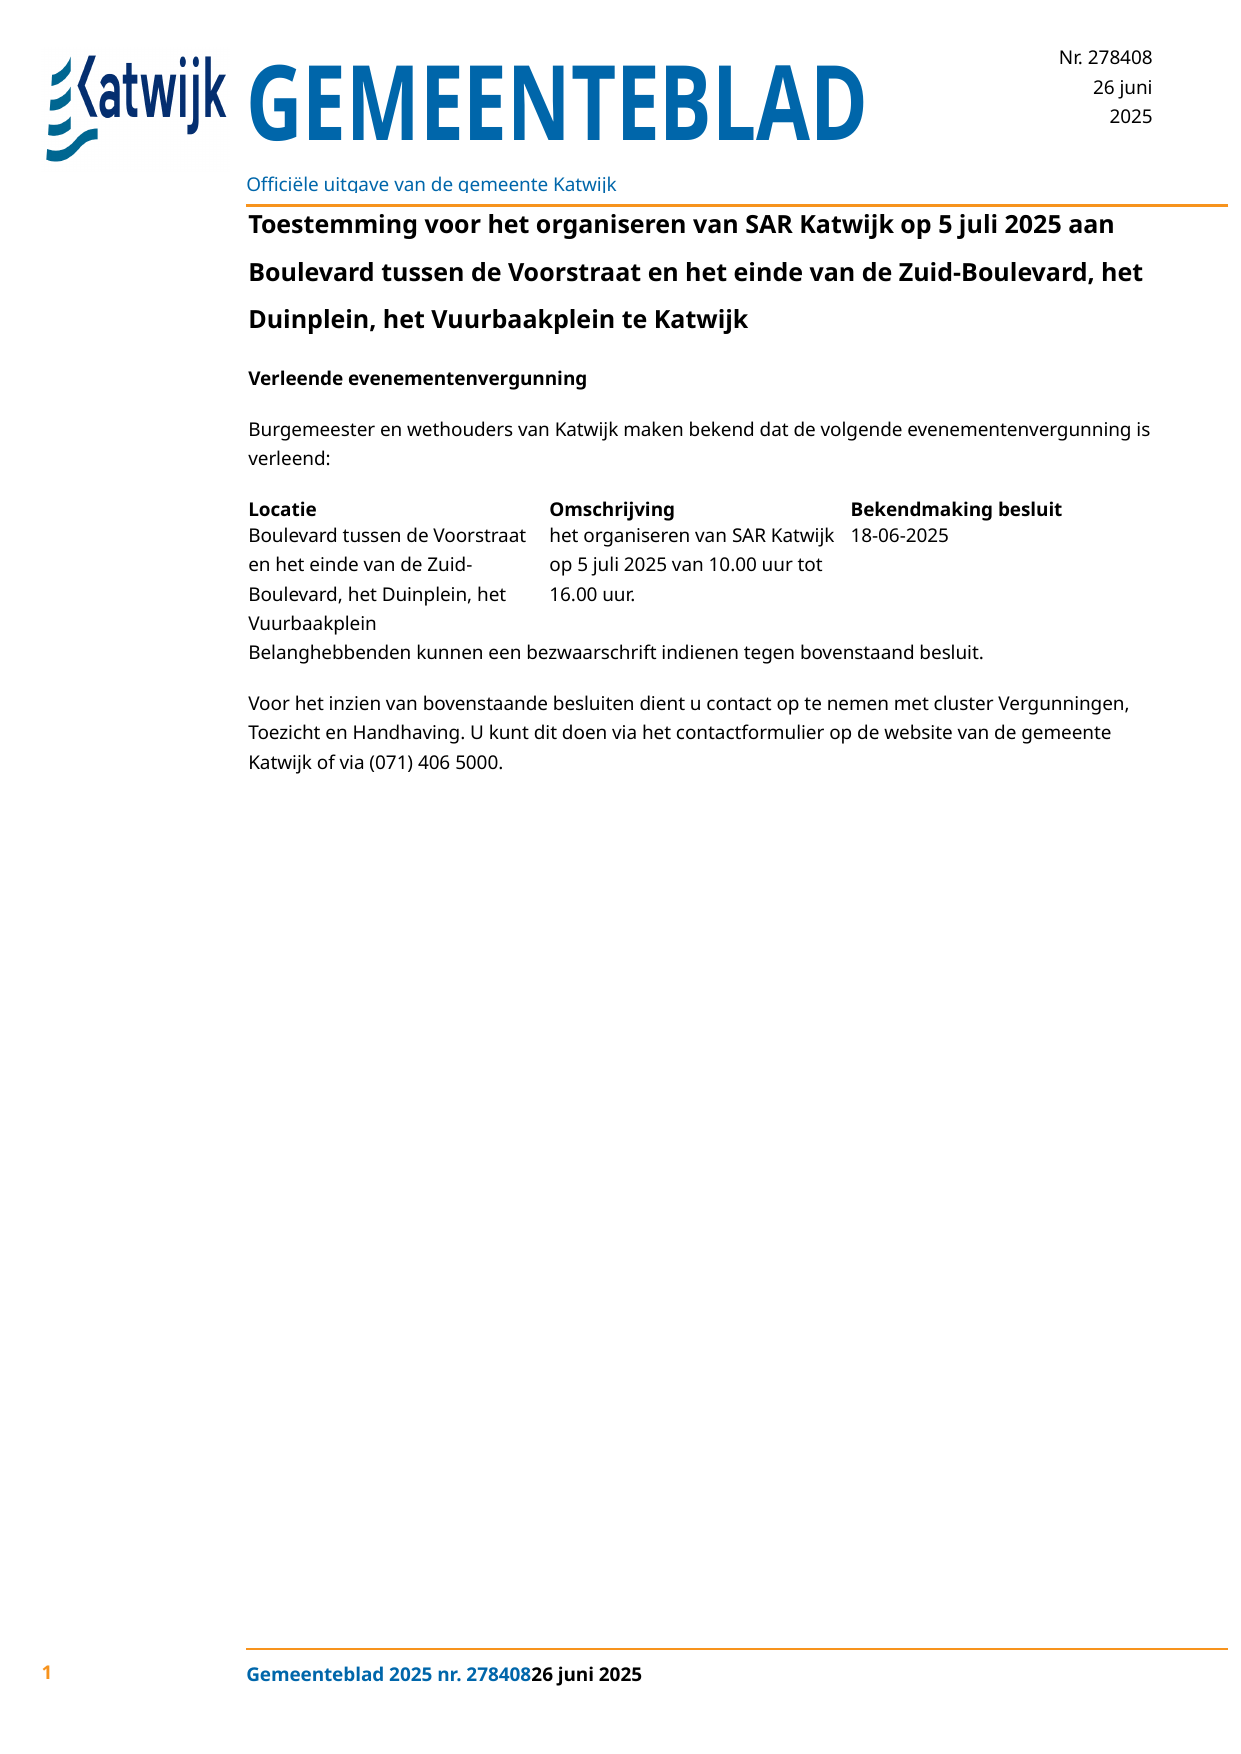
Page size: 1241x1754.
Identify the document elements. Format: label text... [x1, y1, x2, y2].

text Verleende evenementenvergunning [248, 366, 1152, 391]
table_cell 18-06-2025 [850, 522, 1152, 636]
table_header Bekendmaking besluit [850, 496, 1152, 522]
table_cell het organiseren van SAR Katwijk op 5 juli 2025 van 10.00 uur tot 16.00 uur. [549, 522, 850, 636]
text Toestemming voor het organiseren van SAR Katwijk op 5 juli 2025 aan Boulevard tussen de Voorstraat en het einde van de Zuid-Boulevard, het Duinplein, het Vuurbaakplein te Katwijk [248, 207, 1152, 336]
table_header Omschrijving [549, 496, 850, 522]
picture [41, 47, 231, 172]
text Voor het inzien van bovenstaande besluiten dient u contact op te nemen met cluster Vergunningen, Toezicht en Handhaving. U kunt dit doen via het contactformulier op de website van de gemeente Katwijk of via (071) 406 5000. [248, 690, 1152, 775]
text Burgemeester en wethouders van Katwijk maken bekend dat de volgende evenementenvergunning is verleend: [248, 416, 1152, 471]
table_cell Boulevard tussen de Voorstraat en het einde van de Zuid-Boulevard, het Duinplein, het Vuurbaakplein [248, 522, 549, 636]
table_header Locatie [248, 496, 549, 522]
text Belanghebbenden kunnen een bezwaarschrift indienen tegen bovenstaand besluit. [248, 639, 1152, 665]
